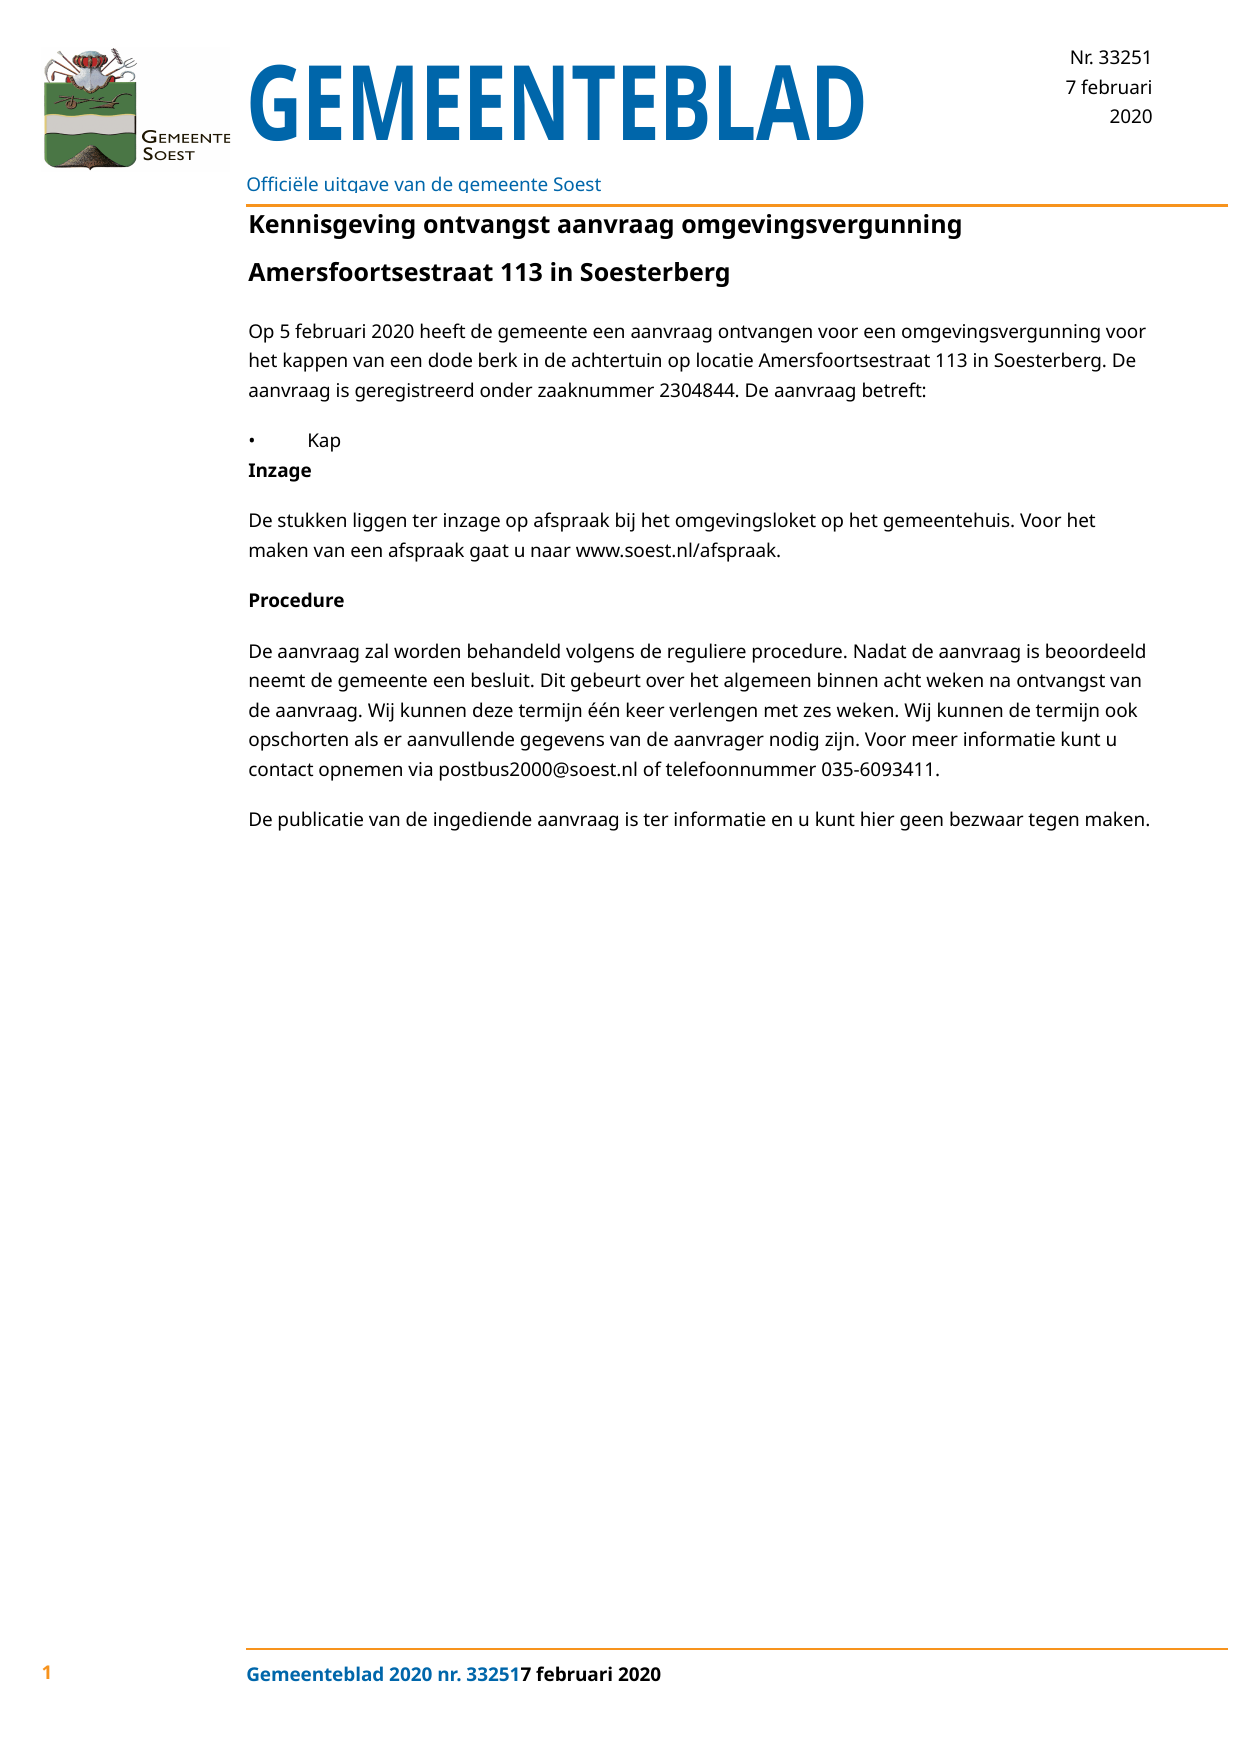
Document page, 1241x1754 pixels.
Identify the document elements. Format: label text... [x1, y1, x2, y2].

text De stukken liggen ter inzage op afspraak bij het omgevingsloket op het gemeentehuis. Voor het maken van een afspraak gaat u naar www.soest.nl/afspraak. [248, 507, 1152, 563]
list Kap [248, 427, 1152, 453]
text De aanvraag zal worden behandeld volgens de reguliere procedure. Nadat de aanvraag is beoordeeld neemt de gemeente een besluit. Dit gebeurt over het algemeen binnen acht weken na ontvangst van de aanvraag. Wij kunnen deze termijn één keer verlengen met zes weken. Wij kunnen de termijn ook opschorten als er aanvullende gegevens van de aanvrager nodig zijn. Voor meer informatie kunt u contact opnemen via postbus2000@soest.nl of telefoonnummer 035-6093411. [248, 638, 1152, 782]
text Procedure [248, 587, 1152, 613]
text Op 5 februari 2020 heeft de gemeente een aanvraag ontvangen voor een omgevingsvergunning voor het kappen van een dode berk in de achtertuin op locatie Amersfoortsestraat 113 in Soesterberg. De aanvraag is geregistreerd onder zaaknummer 2304844. De aanvraag betreft: [248, 318, 1152, 403]
text Inzage [248, 457, 1152, 483]
picture [41, 47, 231, 172]
text De publicatie van de ingediende aanvraag is ter informatie en u kunt hier geen bezwaar tegen maken. [248, 807, 1152, 832]
text Kennisgeving ontvangst aanvraag omgevingsvergunning Amersfoortsestraat 113 in Soesterberg [248, 207, 1152, 288]
